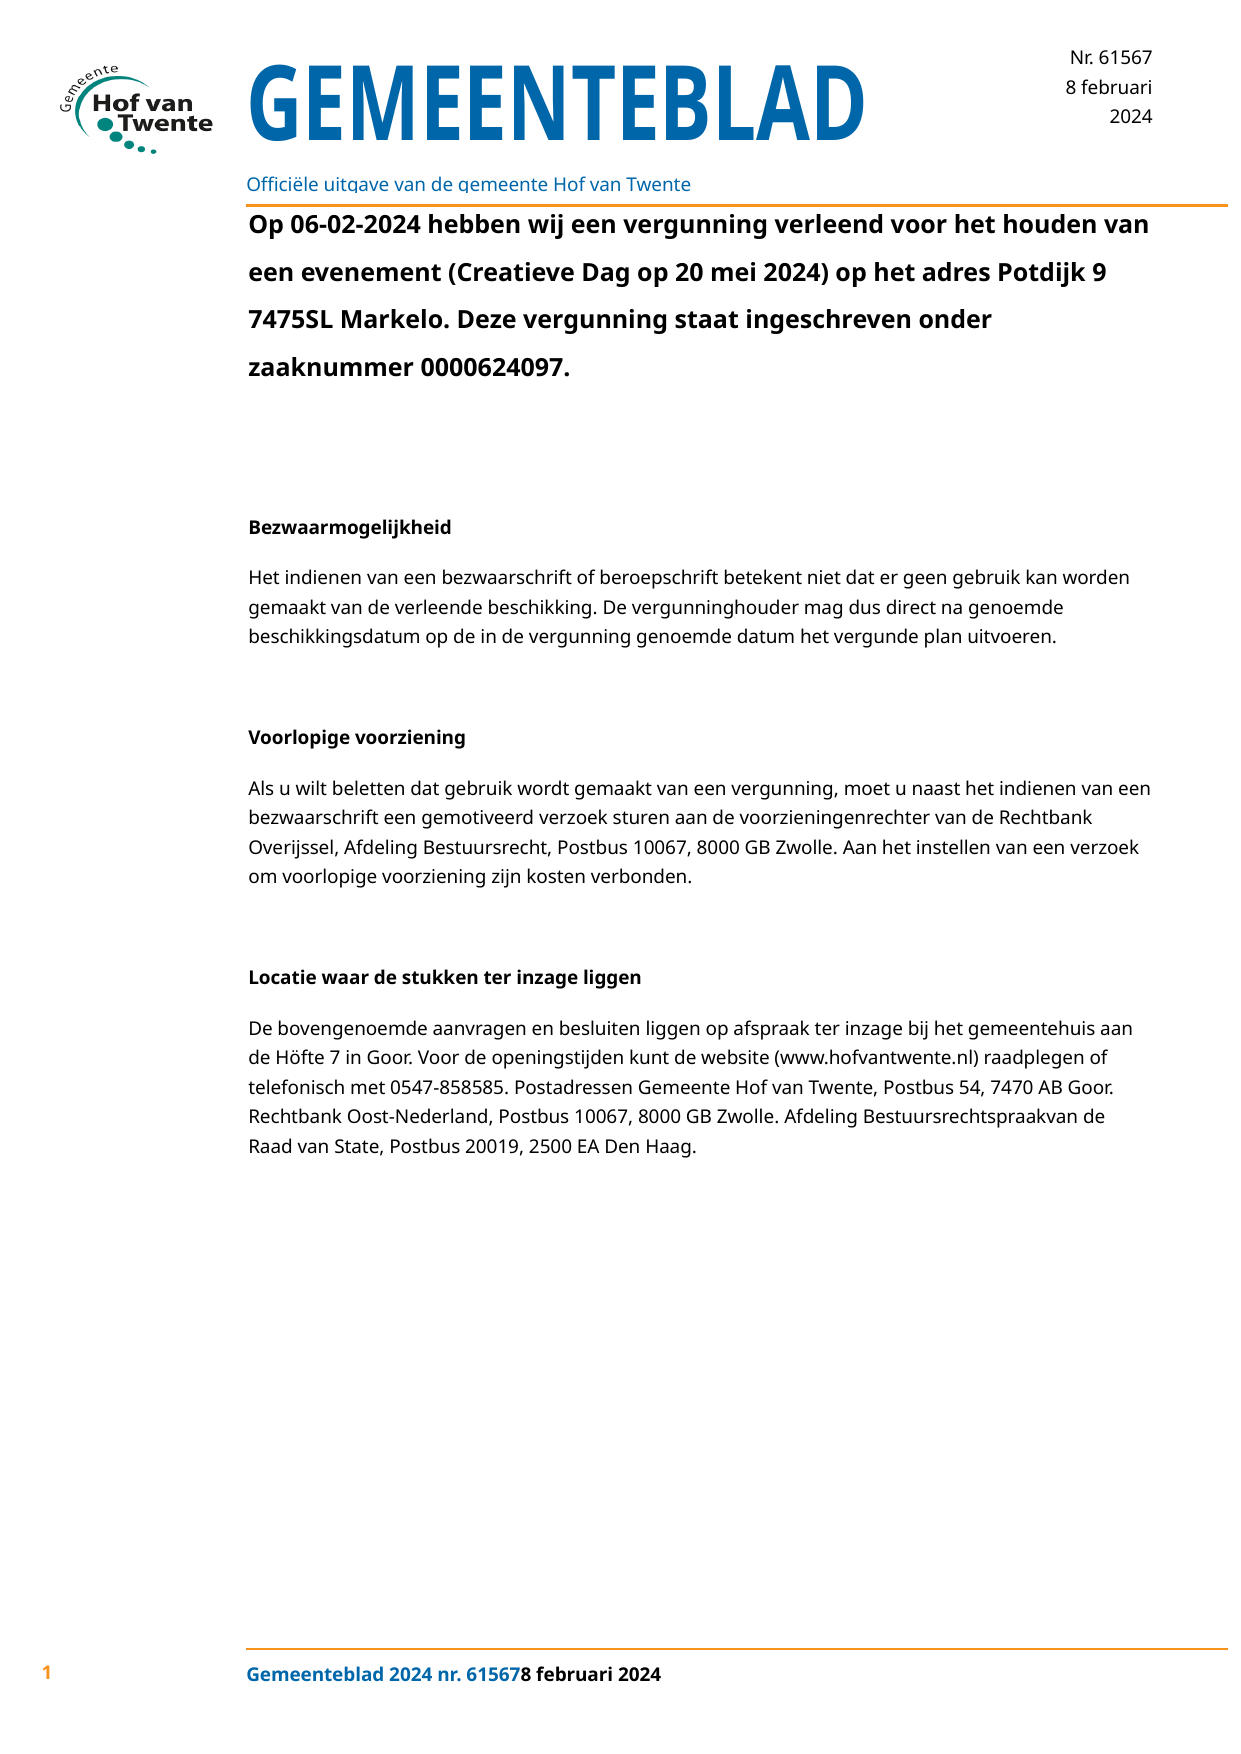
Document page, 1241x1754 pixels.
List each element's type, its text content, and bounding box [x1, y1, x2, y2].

text Als u wilt beletten dat gebruik wordt gemaakt van een vergunning, moet u naast het indienen van een bezwaarschrift een gemotiveerd verzoek sturen aan de voorzieningenrechter van de Rechtbank Overijssel, Afdeling Bestuursrecht, Postbus 10067, 8000 GB Zwolle. Aan het instellen van een verzoek om voorlopige voorziening zijn kosten verbonden. [248, 775, 1152, 889]
text Voorlopige voorziening [248, 724, 1152, 750]
text Het indienen van een bezwaarschrift of beroepschrift betekent niet dat er geen gebruik kan worden gemaakt van de verleende beschikking. De vergunninghouder mag dus direct na genoemde beschikkingsdatum op de in de vergunning genoemde datum het vergunde plan uitvoeren. [248, 564, 1152, 649]
text Bezwaarmogelijkheid [248, 514, 1152, 540]
text De bovengenoemde aanvragen en besluiten liggen op afspraak ter inzage bij het gemeentehuis aan de Höfte 7 in Goor. Voor de openingstijden kunt de website (www.hofvantwente.nl) raadplegen of telefonisch met 0547-858585. Postadressen Gemeente Hof van Twente, Postbus 54, 7470 AB Goor. Rechtbank Oost-Nederland, Postbus 10067, 8000 GB Zwolle. Afdeling Bestuursrechtspraakvan de Raad van State, Postbus 20019, 2500 EA Den Haag. [248, 1015, 1152, 1159]
picture [41, 47, 231, 172]
text Locatie waar de stukken ter inzage liggen [248, 964, 1152, 990]
text Op 06-02-2024 hebben wij een vergunning verleend voor het houden van een evenement (Creatieve Dag op 20 mei 2024) op het adres Potdijk 9 7475SL Markelo. Deze vergunning staat ingeschreven onder zaaknummer 0000624097. [248, 207, 1152, 384]
